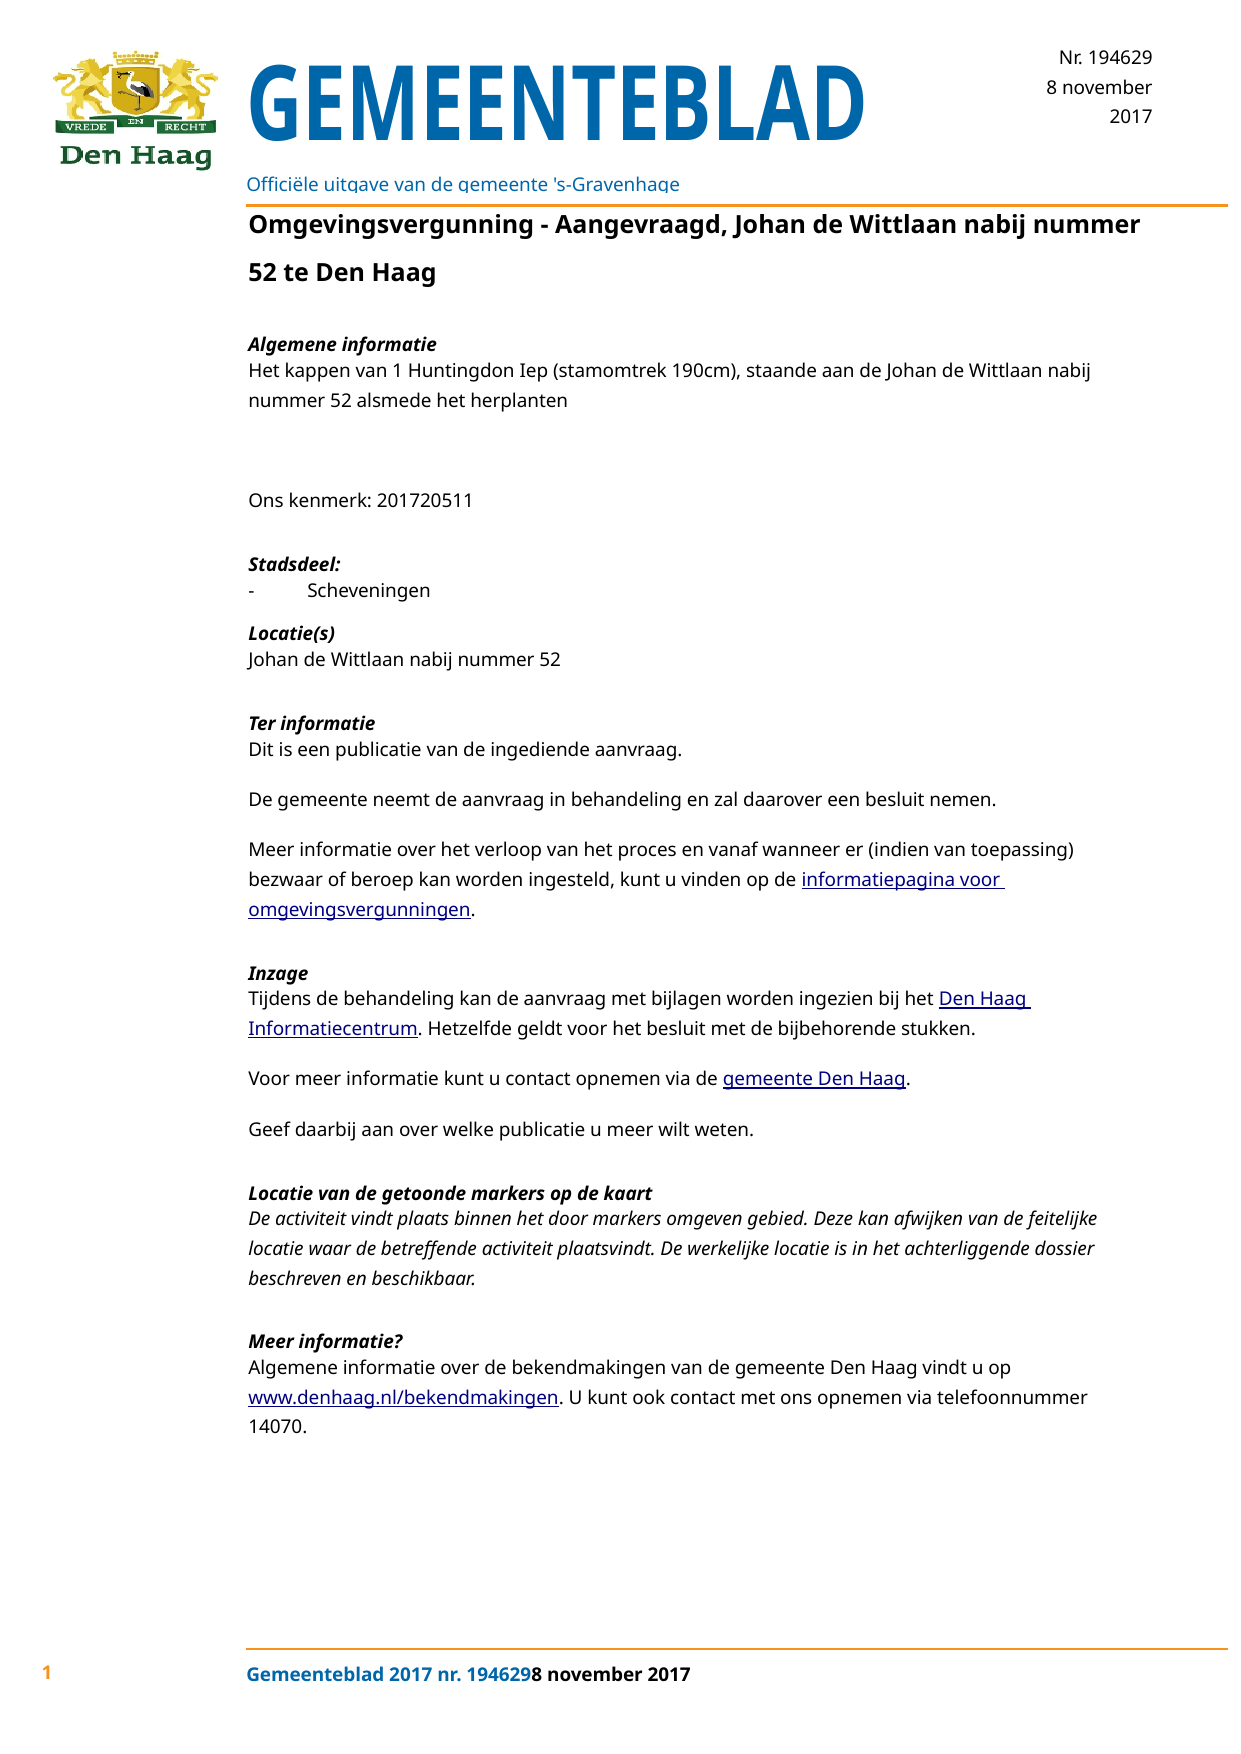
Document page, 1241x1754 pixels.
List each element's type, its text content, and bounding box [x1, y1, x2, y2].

text De gemeente neemt de aanvraag in behandeling en zal daarover een besluit nemen. [248, 786, 1152, 812]
text Ons kenmerk: 201720511 [248, 488, 1152, 513]
text Inzage [248, 960, 1152, 986]
text Dit is een publicatie van de ingediende aanvraag. [248, 736, 1152, 762]
list Scheveningen [248, 577, 1152, 603]
text Meer informatie? [248, 1329, 1152, 1354]
text Locatie van de getoonde markers op de kaart [248, 1180, 1152, 1206]
text Johan de Wittlaan nabij nummer 52 [248, 646, 1152, 672]
text Stadsdeel: [248, 552, 1152, 577]
text Algemene informatie over de bekendmakingen van de gemeente Den Haag vindt u op www.denhaag.nl/bekendmakingen. U kunt ook contact met ons opnemen via telefoonnummer 14070. [248, 1354, 1152, 1439]
text Algemene informatie [248, 331, 1152, 357]
text Geef daarbij aan over welke publicatie u meer wilt weten. [248, 1116, 1152, 1142]
text Locatie(s) [248, 620, 1152, 646]
picture [41, 47, 231, 172]
text Ter informatie [248, 710, 1152, 736]
text Het kappen van 1 Huntingdon Iep (stamomtrek 190cm), staande aan de Johan de Wittlaan nabij nummer 52 alsmede het herplanten [248, 357, 1152, 412]
text Meer informatie over het verloop van het proces en vanaf wanneer er (indien van toepassing) bezwaar of beroep kan worden ingesteld, kunt u vinden op de informatiepagina voor omgevingsvergunningen. [248, 837, 1152, 922]
text Voor meer informatie kunt u contact opnemen via de gemeente Den Haag. [248, 1066, 1152, 1091]
text Omgevingsvergunning - Aangevraagd, Johan de Wittlaan nabij nummer 52 te Den Haag [248, 207, 1152, 288]
text De activiteit vindt plaats binnen het door markers omgeven gebied. Deze kan afwijken van de feitelijke locatie waar de betreffende activiteit plaatsvindt. De werkelijke locatie is in het achterliggende dossier beschreven en beschikbaar. [248, 1206, 1152, 1291]
text Tijdens de behandeling kan de aanvraag met bijlagen worden ingezien bij het Den Haag Informatiecentrum. Hetzelfde geldt voor het besluit met de bijbehorende stukken. [248, 986, 1152, 1041]
